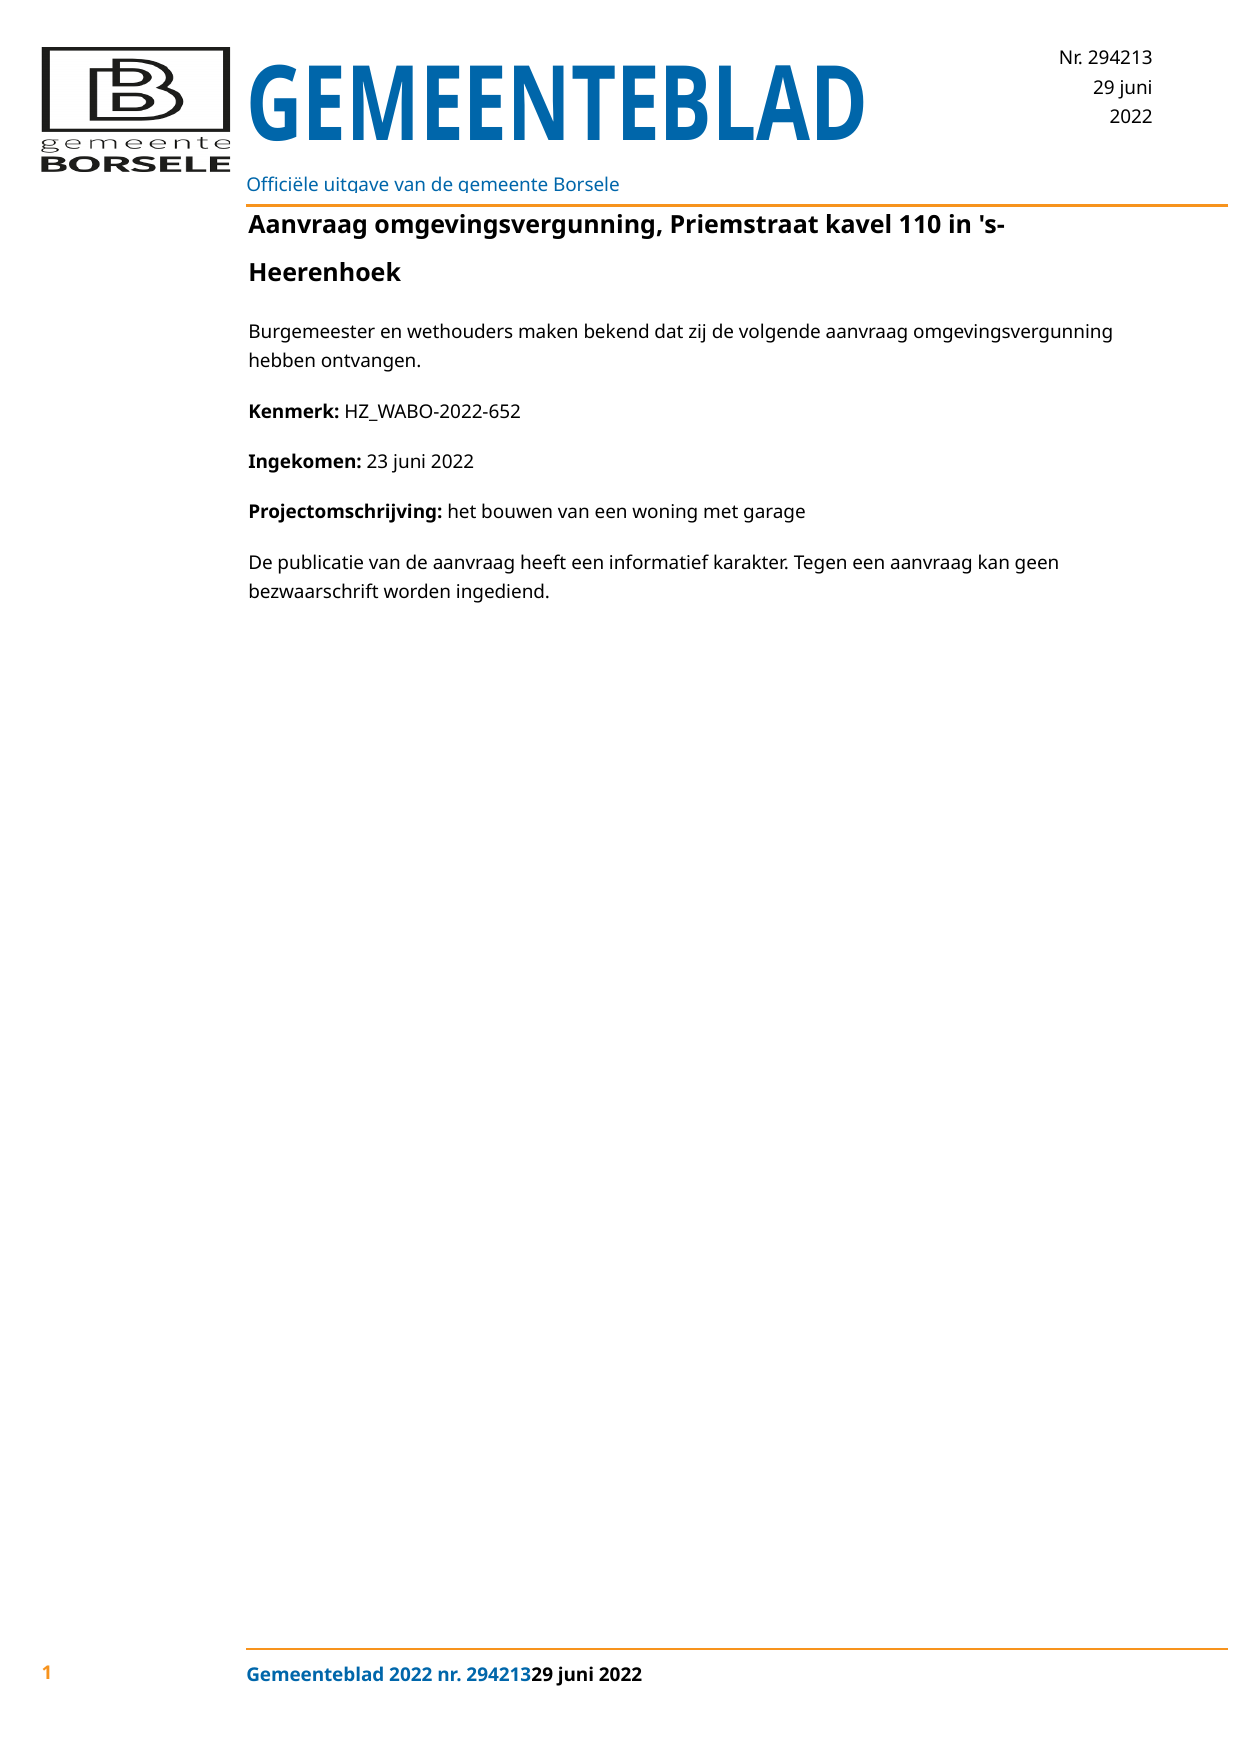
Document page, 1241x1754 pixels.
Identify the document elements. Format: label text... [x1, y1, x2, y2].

text De publicatie van de aanvraag heeft een informatief karakter. Tegen een aanvraag kan geen bezwaarschrift worden ingediend. [248, 549, 1152, 604]
text Burgemeester en wethouders maken bekend dat zij de volgende aanvraag omgevingsvergunning hebben ontvangen. [248, 318, 1152, 373]
text Kenmerk: HZ_WABO-2022-652 [248, 398, 1152, 424]
text Aanvraag omgevingsvergunning, Priemstraat kavel 110 in 's-Heerenhoek [248, 207, 1152, 288]
text Projectomschrijving: het bouwen van een woning met garage [248, 499, 1152, 524]
text Ingekomen: 23 juni 2022 [248, 448, 1152, 474]
picture [41, 47, 231, 172]
